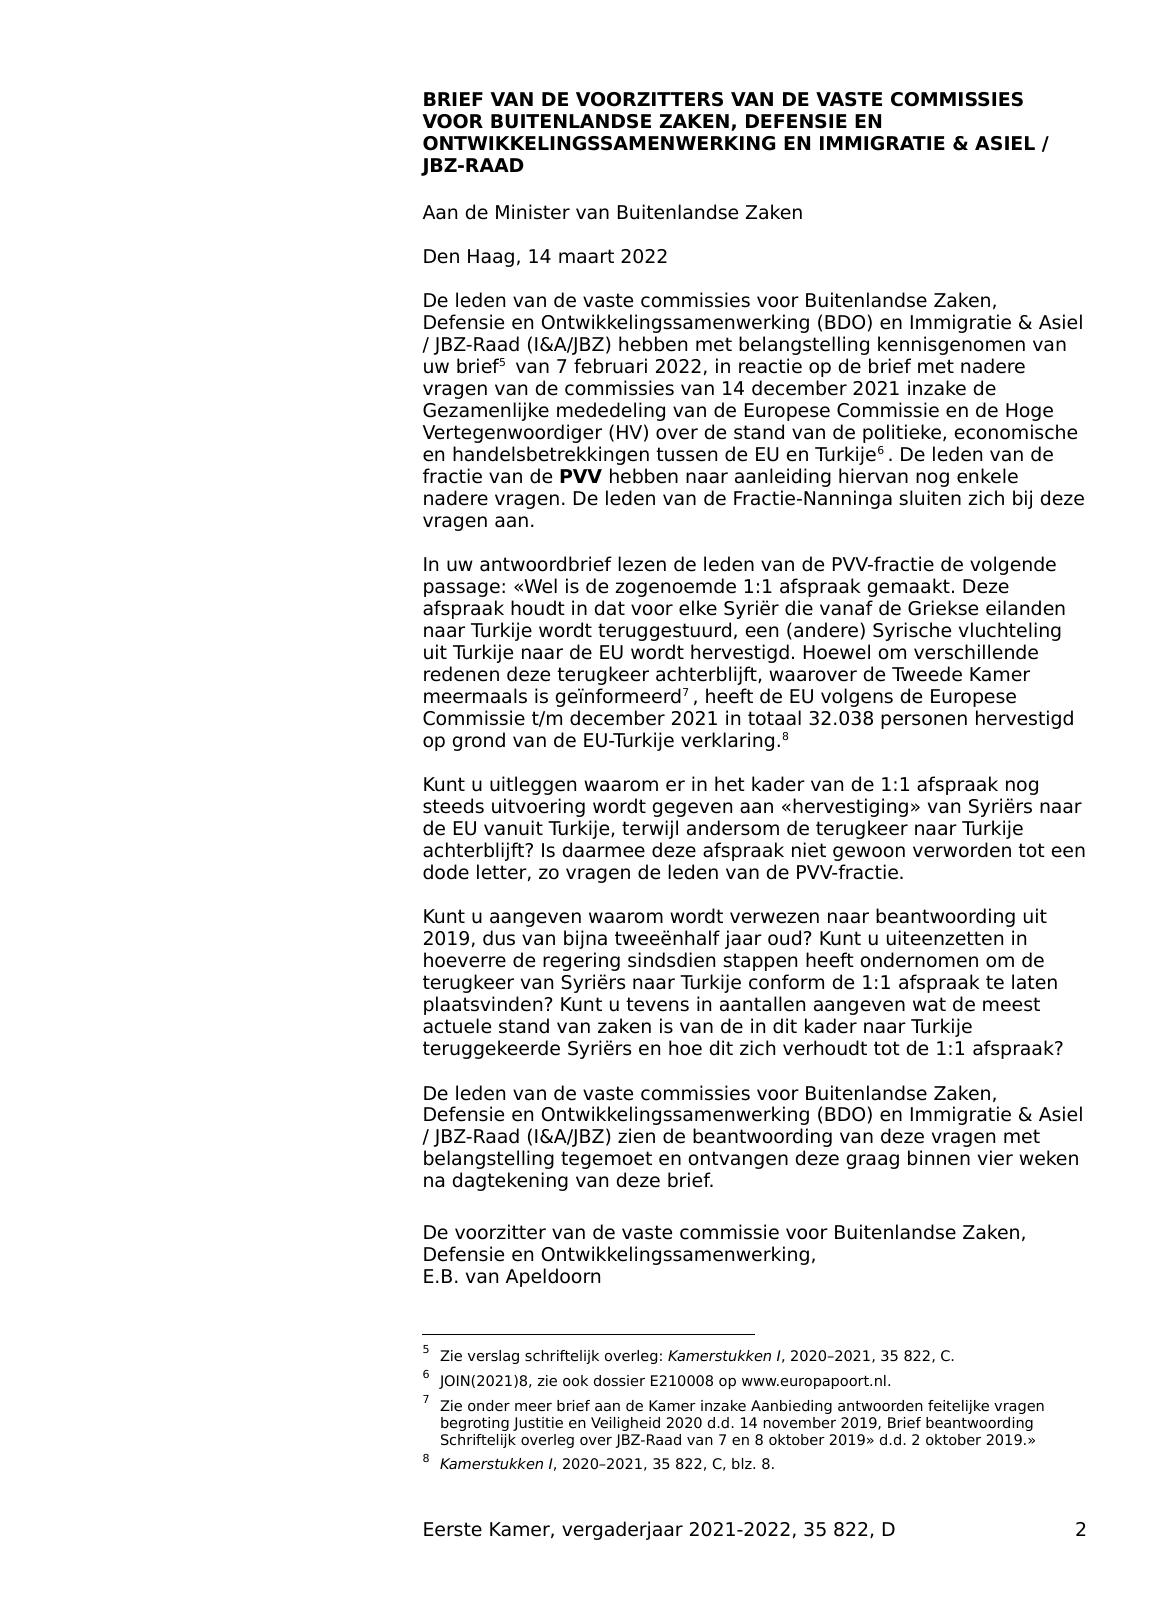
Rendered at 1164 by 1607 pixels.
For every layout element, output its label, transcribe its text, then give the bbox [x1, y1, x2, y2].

text In uw antwoordbrief lezen de leden van de PVV-fractie de volgende passage: «Wel is de zogenoemde 1:1 afspraak gemaakt. Deze afspraak houdt in dat voor elke Syriër die vanaf de Griekse eilanden naar Turkije wordt teruggestuurd, een (andere) Syrische vluchteling uit Turkije naar de EU wordt hervestigd. Hoewel om verschillende redenen deze terugkeer achterblijft, waarover de Tweede Kamer meermaals is geïnformeerd, heeft de EU volgens de Europese Commissie t/m december 2021 in totaal 32.038 personen hervestigd op grond van de EU-Turkije verklaring. [422, 554, 1087, 752]
text Zie onder meer brief aan de Kamer inzake Aanbieding antwoorden feitelijke vragen begroting Justitie en Veiligheid 2020 d.d. 14 november 2019, Brief beantwoording Schriftelijk overleg over JBZ-Raad van 7 en 8 oktober 2019» d.d. 2 oktober 2019.» [422, 1393, 1087, 1449]
text De leden van de vaste commissies voor Buitenlandse Zaken, Defensie en Ontwikkelingssamenwerking (BDO) en Immigratie & Asiel / JBZ-Raad (I&A/JBZ) zien de beantwoording van deze vragen met belangstelling tegemoet en ontvangen deze graag binnen vier weken na dagtekening van deze brief. [422, 1082, 1087, 1192]
text Aan de Minister van Buitenlandse Zaken [422, 202, 1087, 224]
text Kunt u aangeven waarom wordt verwezen naar beantwoording uit 2019, dus van bijna tweeënhalf jaar oud? Kunt u uiteenzetten in hoeverre de regering sindsdien stappen heeft ondernomen om de terugkeer van Syriërs naar Turkije conform de 1:1 afspraak te laten plaatsvinden? Kunt u tevens in aantallen aangeven wat de meest actuele stand van zaken is van de in dit kader naar Turkije teruggekeerde Syriërs en hoe dit zich verhoudt tot de 1:1 afspraak? [422, 906, 1087, 1060]
subtitle BRIEF VAN DE VOORZITTERS VAN DE VASTE COMMISSIES VOOR BUITENLANDSE ZAKEN, DEFENSIE EN ONTWIKKELINGSSAMENWERKING EN IMMIGRATIE & ASIEL / JBZ-RAAD [422, 89, 1087, 177]
text Kunt u uitleggen waarom er in het kader van de 1:1 afspraak nog steeds uitvoering wordt gegeven aan «hervestiging» van Syriërs naar de EU vanuit Turkije, terwijl andersom de terugkeer naar Turkije achterblijft? Is daarmee deze afspraak niet gewoon verworden tot een dode letter, zo vragen de leden van de PVV-fractie. [422, 774, 1087, 884]
text Den Haag, 14 maart 2022 [422, 246, 1087, 268]
text JOIN(2021)8, zie ook dossier E210008 op www.europapoort.nl. [422, 1368, 1087, 1391]
text Zie verslag schriftelijk overleg: Kamerstukken I, 2020–2021, 35 822, C. [422, 1343, 1087, 1366]
text Kamerstukken I, 2020–2021, 35 822, C, blz. 8. [422, 1452, 1087, 1474]
text De voorzitter van de vaste commissie voor Buitenlandse Zaken, Defensie en Ontwikkelingssamenwerking, E.B. van Apeldoorn [422, 1222, 1087, 1288]
text De leden van de vaste commissies voor Buitenlandse Zaken, Defensie en Ontwikkelingssamenwerking (BDO) en Immigratie & Asiel / JBZ-Raad (I&A/JBZ) hebben met belangstelling kennisgenomen van uw brief van 7 februari 2022, in reactie op de brief met nadere vragen van de commissies van 14 december 2021 inzake de Gezamenlijke mededeling van de Europese Commissie en de Hoge Vertegenwoordiger (HV) over de stand van de politieke, economische en handelsbetrekkingen tussen de EU en Turkije. De leden van de fractie van de PVV hebben naar aanleiding hiervan nog enkele nadere vragen. De leden van de Fractie-Nanninga sluiten zich bij deze vragen aan. [422, 290, 1087, 532]
